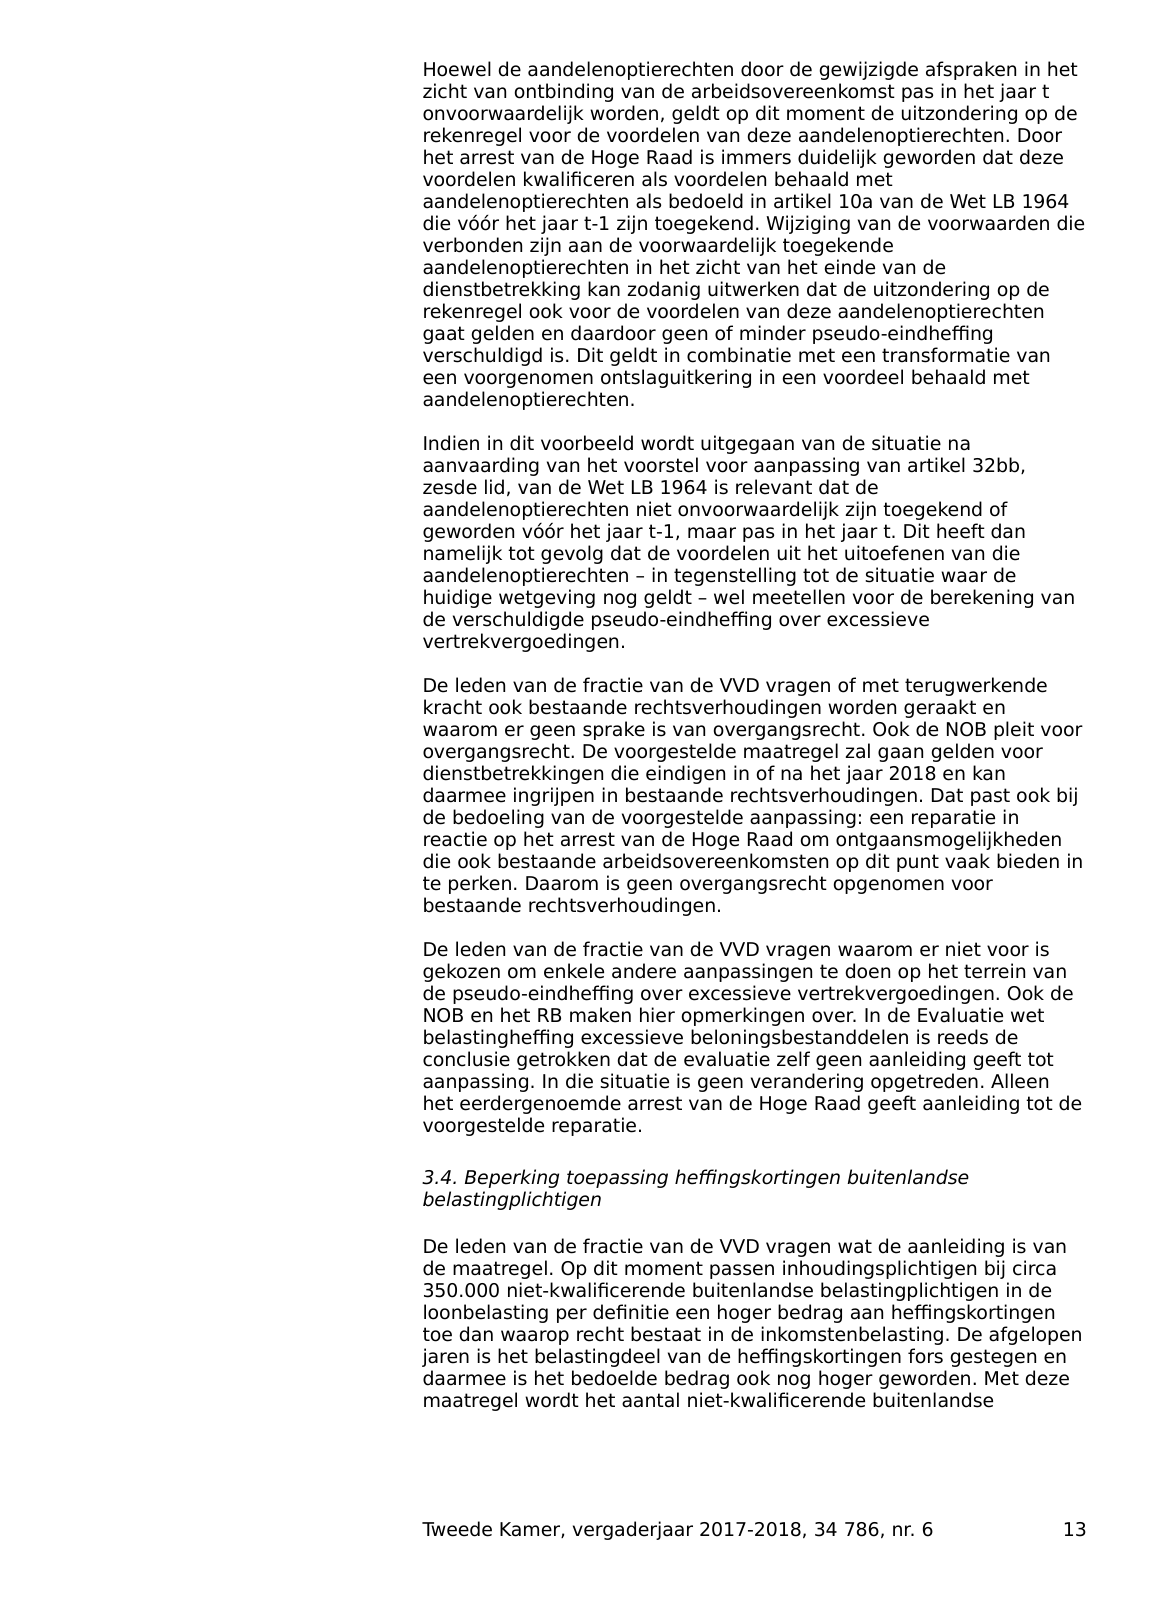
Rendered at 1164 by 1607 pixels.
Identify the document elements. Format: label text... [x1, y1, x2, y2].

subtitle 3.4. Beperking toepassing heffingskortingen buitenlandse belastingplichtigen [422, 1167, 1087, 1211]
text Indien in dit voorbeeld wordt uitgegaan van de situatie na aanvaarding van het voorstel voor aanpassing van artikel 32bb, zesde lid, van de Wet LB 1964 is relevant dat de aandelenoptierechten niet onvoorwaardelijk zijn toegekend of geworden vóór het jaar t-1, maar pas in het jaar t. Dit heeft dan namelijk tot gevolg dat de voordelen uit het uitoefenen van die aandelenoptierechten – in tegenstelling tot de situatie waar de huidige wetgeving nog geldt – wel meetellen voor de berekening van de verschuldigde pseudo-eindheffing over excessieve vertrekvergoedingen. [422, 433, 1087, 653]
text De leden van de fractie van de VVD vragen of met terugwerkende kracht ook bestaande rechtsverhoudingen worden geraakt en waarom er geen sprake is van overgangsrecht. Ook de NOB pleit voor overgangsrecht. De voorgestelde maatregel zal gaan gelden voor dienstbetrekkingen die eindigen in of na het jaar 2018 en kan daarmee ingrijpen in bestaande rechtsverhoudingen. Dat past ook bij de bedoeling van de voorgestelde aanpassing: een reparatie in reactie op het arrest van de Hoge Raad om ontgaansmogelijkheden die ook bestaande arbeidsovereenkomsten op dit punt vaak bieden in te perken. Daarom is geen overgangsrecht opgenomen voor bestaande rechtsverhoudingen. [422, 675, 1087, 917]
text De leden van de fractie van de VVD vragen wat de aanleiding is van de maatregel. Op dit moment passen inhoudingsplichtigen bij circa 350.000 niet-kwalificerende buitenlandse belastingplichtigen in de loonbelasting per definitie een hoger bedrag aan heffingskortingen toe dan waarop recht bestaat in de inkomstenbelasting. De afgelopen jaren is het belastingdeel van de heffingskortingen fors gestegen en daarmee is het bedoelde bedrag ook nog hoger geworden. Met deze maatregel wordt het aantal niet-kwalificerende buitenlandse [422, 1236, 1087, 1411]
text De leden van de fractie van de VVD vragen waarom er niet voor is gekozen om enkele andere aanpassingen te doen op het terrein van de pseudo-eindheffing over excessieve vertrekvergoedingen. Ook de NOB en het RB maken hier opmerkingen over. In de Evaluatie wet belastingheffing excessieve beloningsbestanddelen is reeds de conclusie getrokken dat de evaluatie zelf geen aanleiding geeft tot aanpassing. In die situatie is geen verandering opgetreden. Alleen het eerdergenoemde arrest van de Hoge Raad geeft aanleiding tot de voorgestelde reparatie. [422, 939, 1087, 1137]
text Hoewel de aandelenoptierechten door de gewijzigde afspraken in het zicht van ontbinding van de arbeidsovereenkomst pas in het jaar t onvoorwaardelijk worden, geldt op dit moment de uitzondering op de rekenregel voor de voordelen van deze aandelenoptierechten. Door het arrest van de Hoge Raad is immers duidelijk geworden dat deze voordelen kwalificeren als voordelen behaald met aandelenoptierechten als bedoeld in artikel 10a van de Wet LB 1964 die vóór het jaar t-1 zijn toegekend. Wijziging van de voorwaarden die verbonden zijn aan de voorwaardelijk toegekende aandelenoptierechten in het zicht van het einde van de dienstbetrekking kan zodanig uitwerken dat de uitzondering op de rekenregel ook voor de voordelen van deze aandelenoptierechten gaat gelden en daardoor geen of minder pseudo-eindheffing verschuldigd is. Dit geldt in combinatie met een transformatie van een voorgenomen ontslaguitkering in een voordeel behaald met aandelenoptierechten. [422, 59, 1087, 411]
